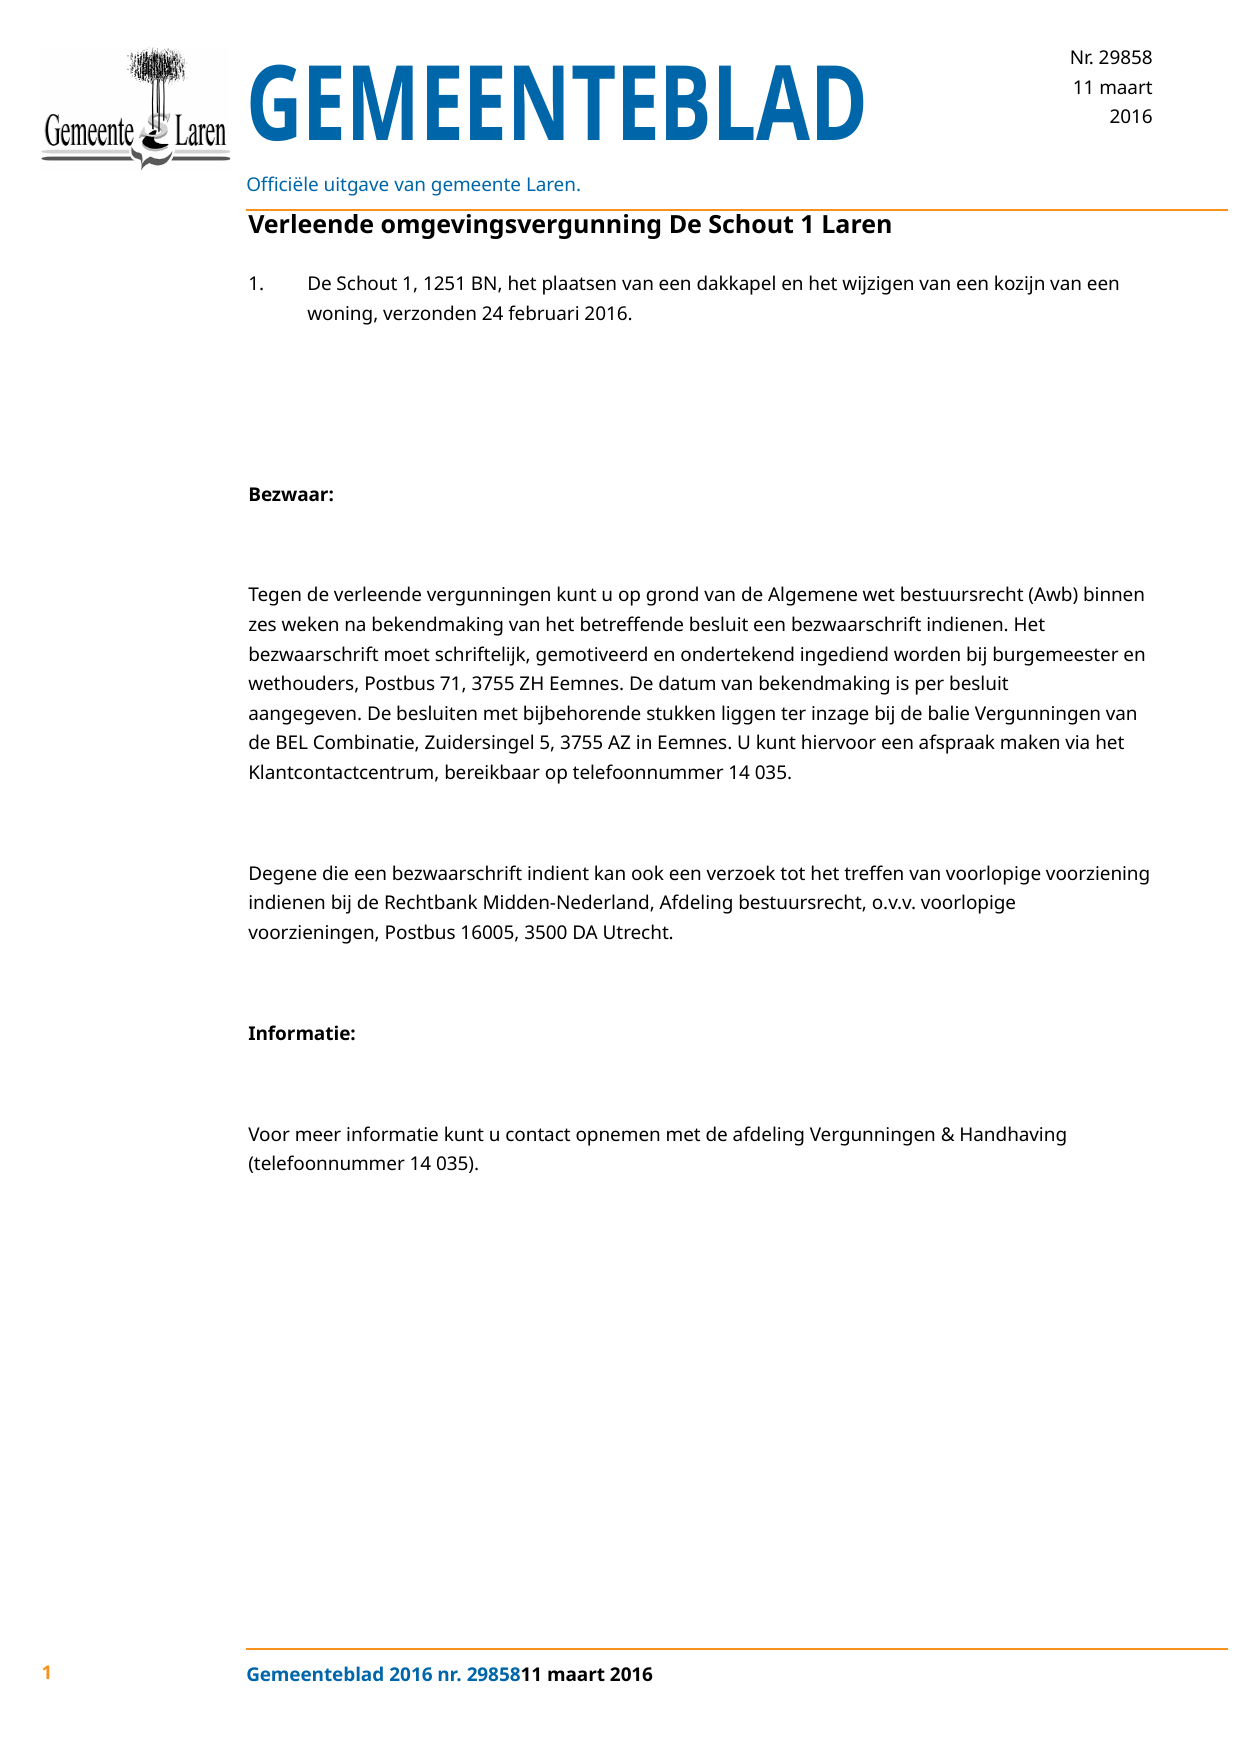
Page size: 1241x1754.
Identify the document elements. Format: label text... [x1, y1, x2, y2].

text Degene die een bezwaarschrift indient kan ook een verzoek tot het treffen van voorlopige voorziening indienen bij de Rechtbank Midden-Nederland, Afdeling bestuursrecht, o.v.v. voorlopige voorzieningen, Postbus 16005, 3500 DA Utrecht. [248, 860, 1152, 945]
picture [41, 47, 231, 172]
text Voor meer informatie kunt u contact opnemen met de afdeling Vergunningen & Handhaving (telefoonnummer 14 035). [248, 1121, 1152, 1176]
text Informatie: [248, 1020, 1152, 1046]
list De Schout 1, 1251 BN, het plaatsen van een dakkapel en het wijzigen van een kozijn van een woning, verzonden 24 februari 2016. [248, 270, 1152, 326]
text Tegen de verleende vergunningen kunt u op grond van de Algemene wet bestuursrecht (Awb) binnen zes weken na bekendmaking van het betreffende besluit een bezwaarschrift indienen. Het bezwaarschrift moet schriftelijk, gemotiveerd en ondertekend ingediend worden bij burgemeester en wethouders, Postbus 71, 3755 ZH Eemnes. De datum van bekendmaking is per besluit aangegeven. De besluiten met bijbehorende stukken liggen ter inzage bij de balie Vergunningen van de BEL Combinatie, Zuidersingel 5, 3755 AZ in Eemnes. U kunt hiervoor een afspraak maken via het Klantcontactcentrum, bereikbaar op telefoonnummer 14 035. [248, 582, 1152, 785]
text Verleende omgevingsvergunning De Schout 1 Laren [248, 211, 1152, 241]
text Bezwaar: [248, 481, 1152, 506]
